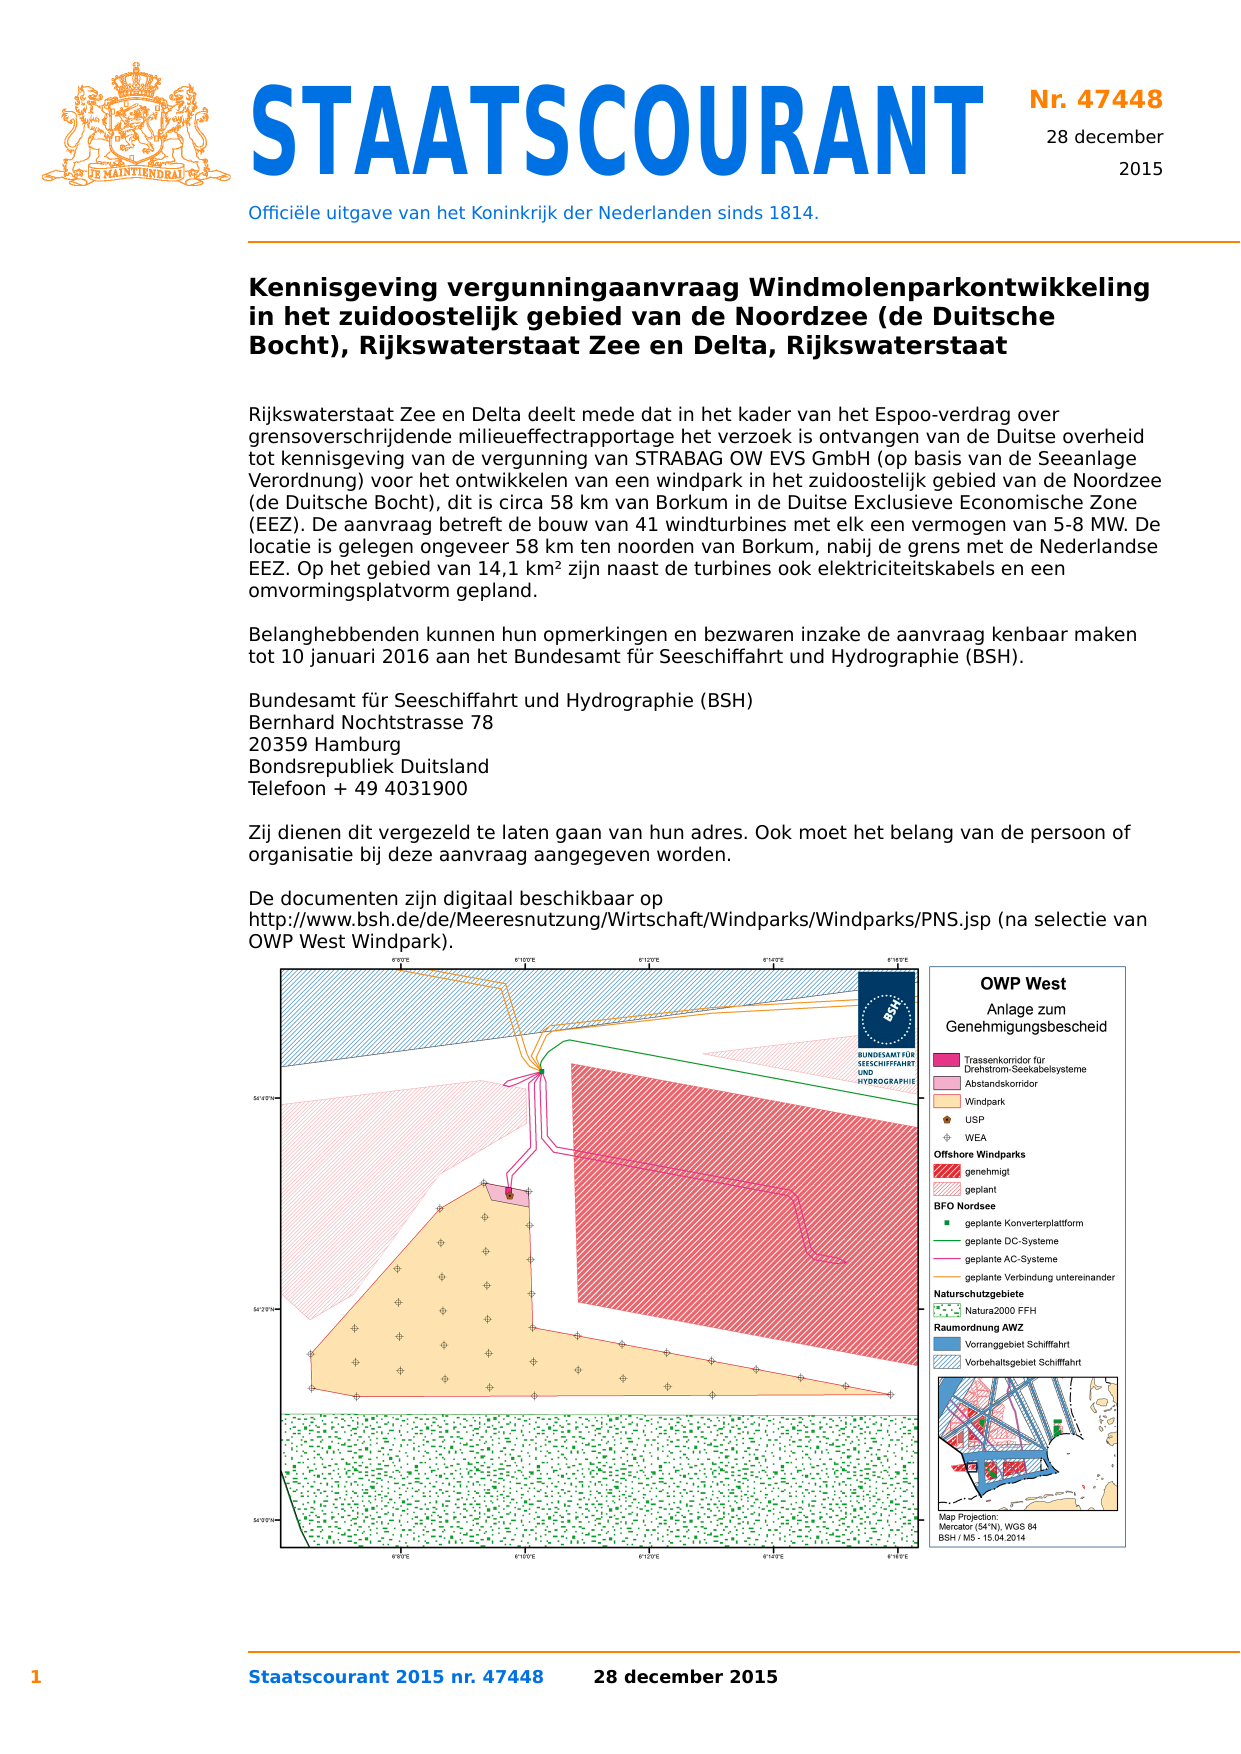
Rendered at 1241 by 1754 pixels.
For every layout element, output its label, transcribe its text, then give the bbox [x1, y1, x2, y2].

table_header Nr. 47448 [998, 62, 1240, 121]
text Bundesamt für Seeschiffahrt und Hydrographie (BSH) [248, 690, 1163, 712]
text Belanghebbenden kunnen hun opmerkingen en bezwaren inzake de aanvraag kenbaar maken tot 10 januari 2016 aan het Bundesamt für Seeschiffahrt und Hydrographie (BSH). [248, 624, 1163, 668]
text Telefoon + 49 4031900 [248, 778, 1163, 800]
table_cell 2015 [998, 153, 1240, 203]
text De documenten zijn digitaal beschikbaar op http://www.bsh.de/de/Meeresnutzung/Wirtschaft/Windparks/Windparks/PNS.jsp (na selectie van OWP West Windpark). [248, 887, 1163, 1562]
picture [41, 62, 231, 186]
picture [248, 953, 1134, 1562]
text 20359 Hamburg [248, 734, 1163, 756]
text Bondsrepubliek Duitsland [248, 756, 1163, 778]
text Bernhard Nochtstrasse 78 [248, 712, 1163, 734]
table_header [25, 62, 248, 241]
table_cell 28 december [998, 121, 1240, 153]
subtitle Kennisgeving vergunningaanvraag Windmolenparkontwikkeling in het zuidoostelijk gebied van de Noordzee (de Duitsche Bocht), Rijkswaterstaat Zee en Delta, Rijkswaterstaat [248, 273, 1163, 361]
text Rijkswaterstaat Zee en Delta deelt mede dat in het kader van het Espoo-verdrag over grensoverschrijdende milieueffectrapportage het verzoek is ontvangen van de Duitse overheid tot kennisgeving van de vergunning van STRABAG OW EVS GmbH (op basis van de Seeanlage Verordnung) voor het ontwikkelen van een windpark in het zuidoostelijk gebied van de Noordzee (de Duitsche Bocht), dit is circa 58 km van Borkum in de Duitse Exclusieve Economische Zone (EEZ). De aanvraag betreft de bouw van 41 windturbines met elk een vermogen van 5-8 MW. De locatie is gelegen ongeveer 58 km ten noorden van Borkum, nabij de grens met de Nederlandse EEZ. Op het gebied van 14,1 km² zijn naast de turbines ook elektriciteitskabels en een omvormingsplatvorm gepland. [248, 404, 1163, 602]
table_header STAATSCOURANT [248, 62, 998, 203]
text Zij dienen dit vergezeld te laten gaan van hun adres. Ook moet het belang van de persoon of organisatie bij deze aanvraag aangegeven worden. [248, 822, 1163, 866]
table_cell Officiële uitgave van het Koninkrijk der Nederlanden sinds 1814. [248, 203, 1240, 241]
